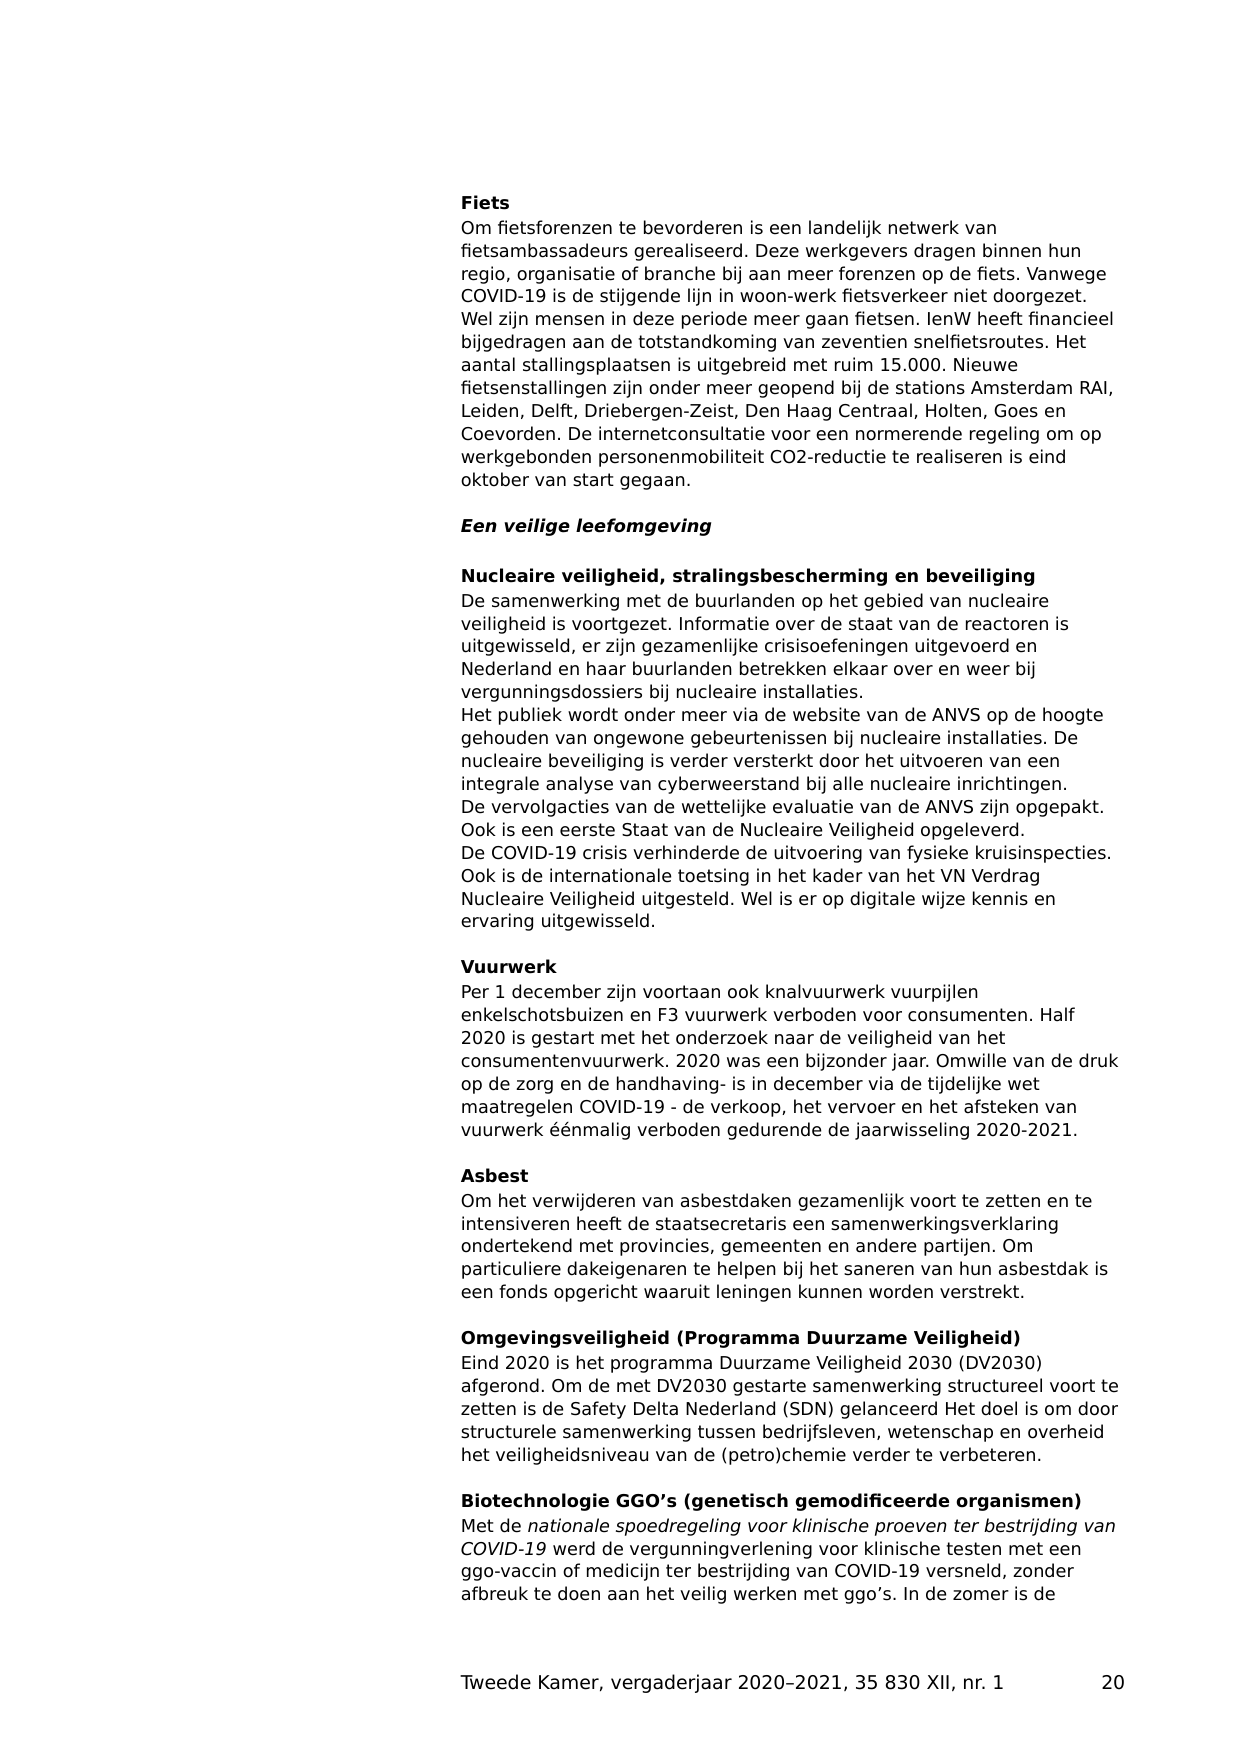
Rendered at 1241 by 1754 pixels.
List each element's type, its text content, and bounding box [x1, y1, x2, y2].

text Een veilige leefomgeving [461, 514, 1125, 537]
text Omgevingsveiligheid (Programma Duurzame Veiligheid) [461, 1326, 1125, 1349]
text Fiets [461, 191, 1125, 214]
text Om fietsforenzen te bevorderen is een landelijk netwerk van fietsambassadeurs gerealiseerd. Deze werkgevers dragen binnen hun regio, organisatie of branche bij aan meer forenzen op de fiets. Vanwege COVID-19 is de stijgende lijn in woon-werk fietsverkeer niet doorgezet. Wel zijn mensen in deze periode meer gaan fietsen. IenW heeft financieel bijgedragen aan de totstandkoming van zeventien snelfietsroutes. Het aantal stallingsplaatsen is uitgebreid met ruim 15.000. Nieuwe fietsenstallingen zijn onder meer geopend bij de stations Amsterdam RAI, Leiden, Delft, Driebergen-Zeist, Den Haag Centraal, Holten, Goes en Coevorden. De internetconsultatie voor een normerende regeling om op werkgebonden personenmobiliteit CO2-reductie te realiseren is eind oktober van start gegaan. [461, 216, 1125, 491]
text De samenwerking met de buurlanden op het gebied van nucleaire veiligheid is voortgezet. Informatie over de staat van de reactoren is uitgewisseld, er zijn gezamenlijke crisisoefeningen uitgevoerd en Nederland en haar buurlanden betrekken elkaar over en weer bij vergunningsdossiers bij nucleaire installaties. Het publiek wordt onder meer via de website van de ANVS op de hoogte gehouden van ongewone gebeurtenissen bij nucleaire installaties. De nucleaire beveiliging is verder versterkt door het uitvoeren van een integrale analyse van cyberweerstand bij alle nucleaire inrichtingen. De vervolgacties van de wettelijke evaluatie van de ANVS zijn opgepakt. Ook is een eerste Staat van de Nucleaire Veiligheid opgeleverd. De COVID-19 crisis verhinderde de uitvoering van fysieke kruisinspecties. Ook is de internationale toetsing in het kader van het VN Verdrag Nucleaire Veiligheid uitgesteld. Wel is er op digitale wijze kennis en ervaring uitgewisseld. [461, 589, 1125, 932]
text Eind 2020 is het programma Duurzame Veiligheid 2030 (DV2030) afgerond. Om de met DV2030 gestarte samenwerking structureel voort te zetten is de Safety Delta Nederland (SDN) gelanceerd Het doel is om door structurele samenwerking tussen bedrijfsleven, wetenschap en overheid het veiligheidsniveau van de (petro)chemie verder te verbeteren. [461, 1351, 1125, 1466]
text Asbest [461, 1164, 1125, 1187]
text Met de nationale spoedregeling voor klinische proeven ter bestrijding van COVID-19 werd de vergunningverlening voor klinische testen met een ggo-vaccin of medicijn ter bestrijding van COVID-19 versneld, zonder afbreuk te doen aan het veilig werken met ggo’s. In de zomer is de [461, 1514, 1125, 1605]
text Nucleaire veiligheid, stralingsbescherming en beveiliging [461, 564, 1125, 587]
text Per 1 december zijn voortaan ook knalvuurwerk vuurpijlen enkelschotsbuizen en F3 vuurwerk verboden voor consumenten. Half 2020 is gestart met het onderzoek naar de veiligheid van het consumentenvuurwerk. 2020 was een bijzonder jaar. Omwille van de druk op de zorg en de handhaving- is in december via de tijdelijke wet maatregelen COVID-19 - de verkoop, het vervoer en het afsteken van vuurwerk éénmalig verboden gedurende de jaarwisseling 2020-2021. [461, 980, 1125, 1141]
text Om het verwijderen van asbestdaken gezamenlijk voort te zetten en te intensiveren heeft de staatsecretaris een samenwerkingsverklaring ondertekend met provincies, gemeenten en andere partijen. Om particuliere dakeigenaren te helpen bij het saneren van hun asbestdak is een fonds opgericht waaruit leningen kunnen worden verstrekt. [461, 1189, 1125, 1303]
text Biotechnologie GGO’s (genetisch gemodificeerde organismen) [461, 1489, 1125, 1512]
text Vuurwerk [461, 955, 1125, 978]
